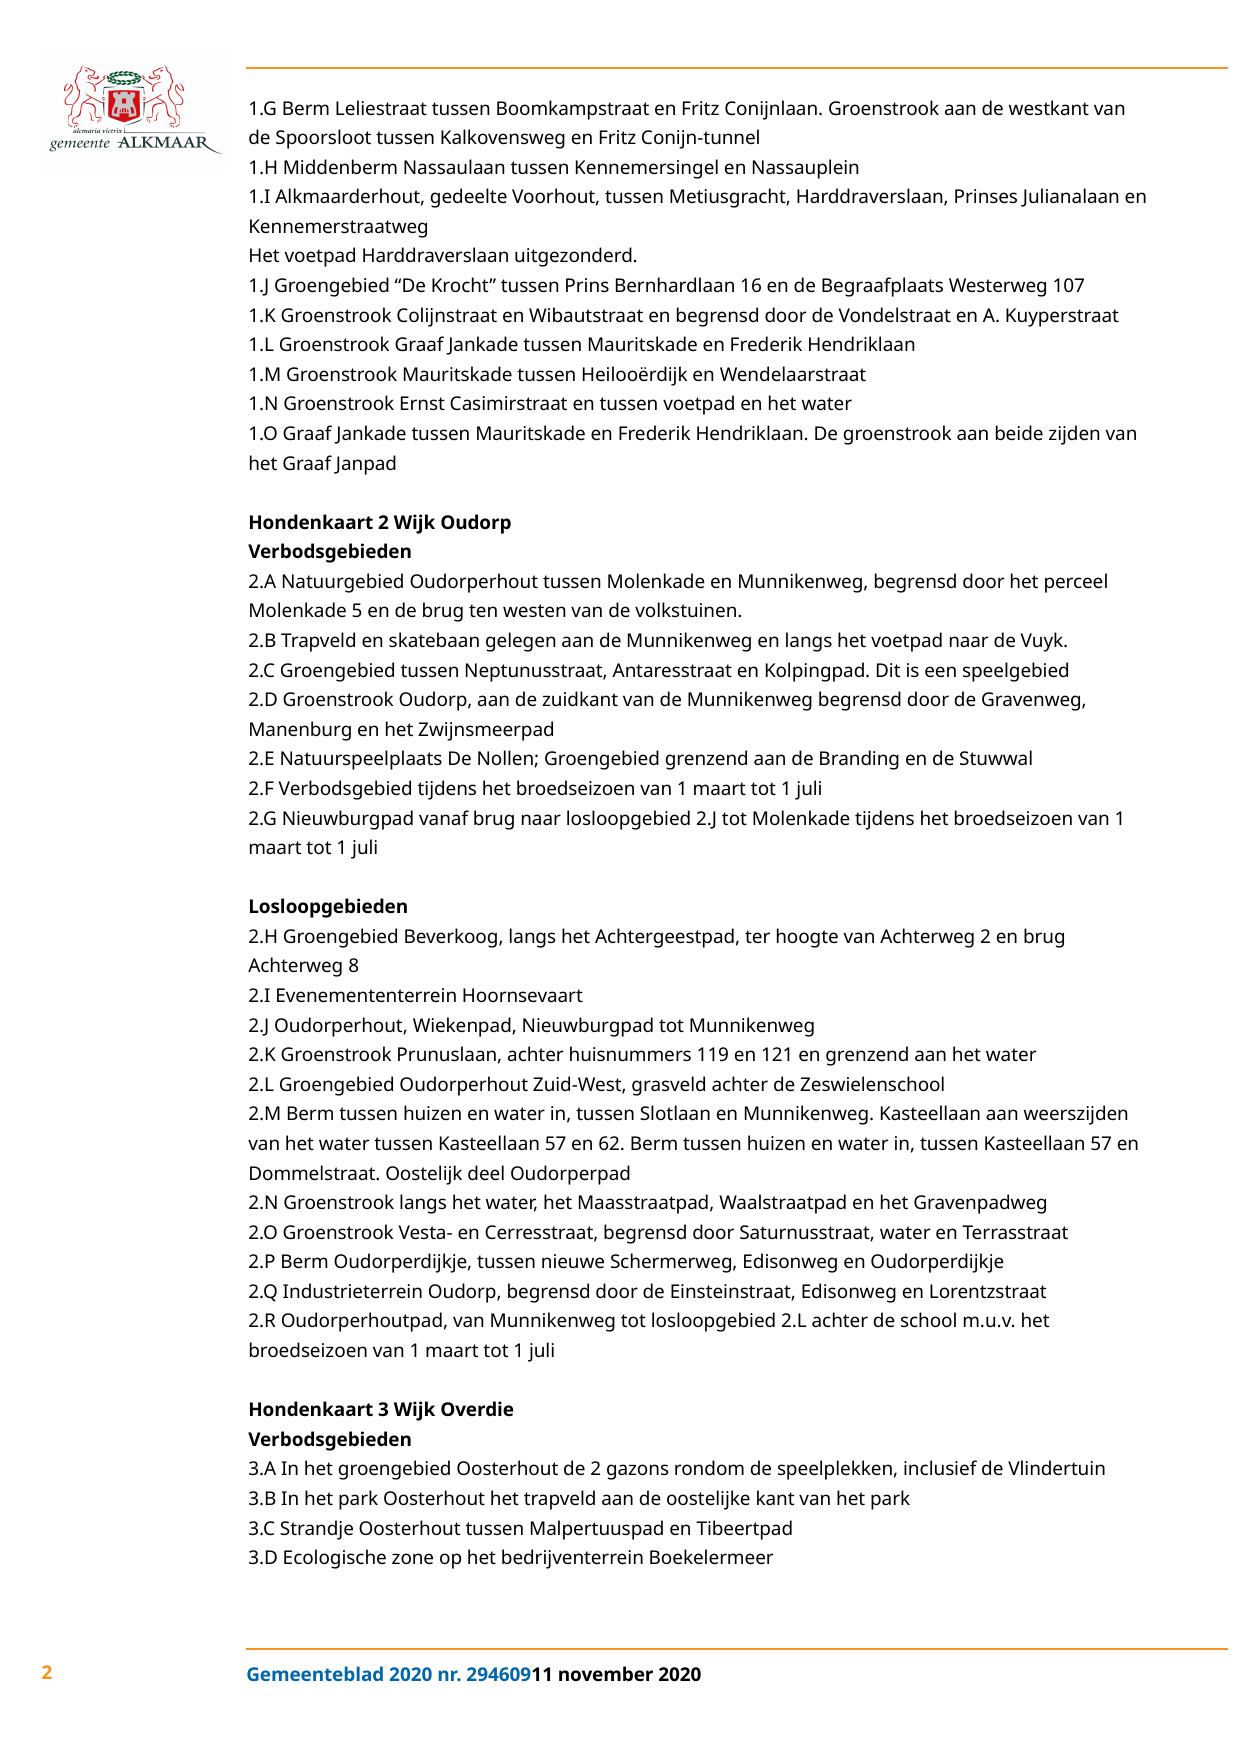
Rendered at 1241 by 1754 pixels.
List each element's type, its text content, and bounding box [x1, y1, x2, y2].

text 2.E Natuurspeelplaats De Nollen; Groengebied grenzend aan de Branding en de Stuwwal [248, 746, 1152, 771]
text 1.L Groenstrook Graaf Jankade tussen Mauritskade en Frederik Hendriklaan [248, 331, 1152, 357]
text 2.C Groengebied tussen Neptunusstraat, Antaresstraat en Kolpingpad. Dit is een speelgebied [248, 657, 1152, 683]
text Verbodsgebieden [248, 538, 1152, 564]
text 2.O Groenstrook Vesta- en Cerresstraat, begrensd door Saturnusstraat, water en Terrasstraat [248, 1219, 1152, 1245]
text 2.D Groenstrook Oudorp, aan de zuidkant van de Munnikenweg begrensd door de Gravenweg, Manenburg en het Zwijnsmeerpad [248, 686, 1152, 742]
text 2.R Oudorperhoutpad, van Munnikenweg tot losloopgebied 2.L achter de school m.u.v. het broedseizoen van 1 maart tot 1 juli [248, 1308, 1152, 1363]
text 2.A Natuurgebied Oudorperhout tussen Molenkade en Munnikenweg, begrensd door het perceel Molenkade 5 en de brug ten westen van de volkstuinen. [248, 568, 1152, 623]
text 1.K Groenstrook Colijnstraat en Wibautstraat en begrensd door de Vondelstraat en A. Kuyperstraat [248, 302, 1152, 328]
text 2.J Oudorperhout, Wiekenpad, Nieuwburgpad tot Munnikenweg [248, 1012, 1152, 1038]
text 2.K Groenstrook Prunuslaan, achter huisnummers 119 en 121 en grenzend aan het water [248, 1041, 1152, 1067]
text 2.G Nieuwburgpad vanaf brug naar losloopgebied 2.J tot Molenkade tijdens het broedseizoen van 1 maart tot 1 juli [248, 805, 1152, 860]
text 3.B In het park Oosterhout het trapveld aan de oostelijke kant van het park [248, 1485, 1152, 1511]
text 1.I Alkmaarderhout, gedeelte Voorhout, tussen Metiusgracht, Harddraverslaan, Prinses Julianalaan en Kennemerstraatweg [248, 183, 1152, 239]
text 2.Q Industrieterrein Oudorp, begrensd door de Einsteinstraat, Edisonweg en Lorentzstraat [248, 1278, 1152, 1304]
picture [41, 47, 231, 172]
text 1.G Berm Leliestraat tussen Boomkampstraat en Fritz Conijnlaan. Groenstrook aan de westkant van de Spoorsloot tussen Kalkovensweg en Fritz Conijn-tunnel [248, 95, 1152, 150]
text 2.P Berm Oudorperdijkje, tussen nieuwe Schermerweg, Edisonweg en Oudorperdijkje [248, 1248, 1152, 1274]
text Hondenkaart 3 Wijk Overdie [248, 1396, 1152, 1422]
text 1.H Middenberm Nassaulaan tussen Kennemersingel en Nassauplein [248, 154, 1152, 180]
text 2.I Evenemententerrein Hoornsevaart [248, 982, 1152, 1008]
text 1.M Groenstrook Mauritskade tussen Heilooërdijk en Wendelaarstraat [248, 361, 1152, 387]
text 1.N Groenstrook Ernst Casimirstraat en tussen voetpad en het water [248, 391, 1152, 416]
text Verbodsgebieden [248, 1426, 1152, 1452]
text 2.M Berm tussen huizen en water in, tussen Slotlaan en Munnikenweg. Kasteellaan aan weerszijden van het water tussen Kasteellaan 57 en 62. Berm tussen huizen en water in, tussen Kasteellaan 57 en Dommelstraat. Oostelijk deel Oudorperpad [248, 1101, 1152, 1186]
text 1.J Groengebied “De Krocht” tussen Prins Bernhardlaan 16 en de Begraafplaats Westerweg 107 [248, 272, 1152, 298]
text Losloopgebieden [248, 893, 1152, 919]
text 3.A In het groengebied Oosterhout de 2 gazons rondom de speelplekken, inclusief de Vlindertuin [248, 1456, 1152, 1481]
text 2.B Trapveld en skatebaan gelegen aan de Munnikenweg en langs het voetpad naar de Vuyk. [248, 627, 1152, 653]
text 2.L Groengebied Oudorperhout Zuid-West, grasveld achter de Zeswielenschool [248, 1071, 1152, 1097]
text Hondenkaart 2 Wijk Oudorp [248, 509, 1152, 535]
text 3.D Ecologische zone op het bedrijventerrein Boekelermeer [248, 1544, 1152, 1570]
text 2.N Groenstrook langs het water, het Maasstraatpad, Waalstraatpad en het Gravenpadweg [248, 1189, 1152, 1215]
text 3.C Strandje Oosterhout tussen Malpertuuspad en Tibeertpad [248, 1515, 1152, 1541]
text 1.O Graaf Jankade tussen Mauritskade en Frederik Hendriklaan. De groenstrook aan beide zijden van het Graaf Janpad [248, 420, 1152, 476]
text 2.H Groengebied Beverkoog, langs het Achtergeestpad, ter hoogte van Achterweg 2 en brug Achterweg 8 [248, 923, 1152, 978]
text Het voetpad Harddraverslaan uitgezonderd. [248, 243, 1152, 268]
text 2.F Verbodsgebied tijdens het broedseizoen van 1 maart tot 1 juli [248, 775, 1152, 801]
